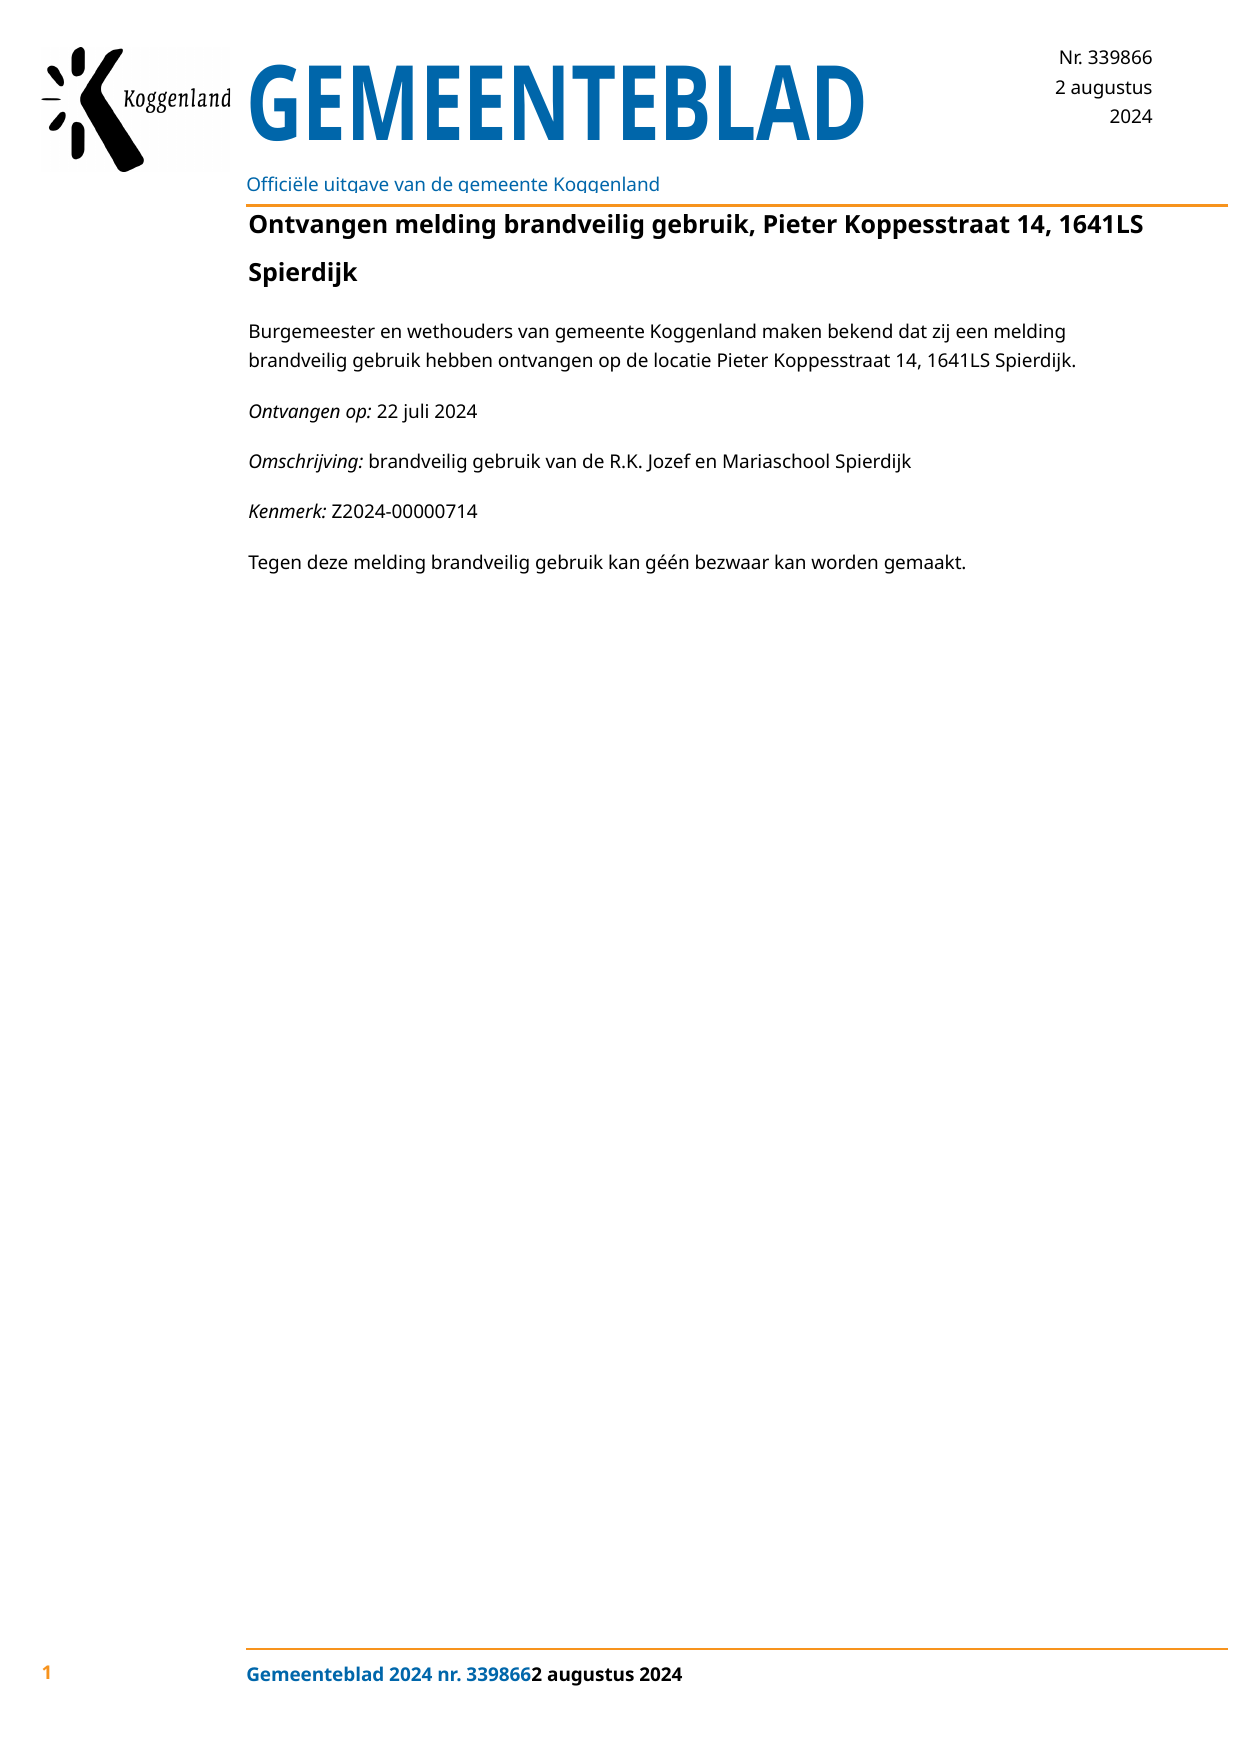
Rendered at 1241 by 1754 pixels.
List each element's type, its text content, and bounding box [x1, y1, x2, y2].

text Kenmerk: Z2024-00000714 [248, 499, 1152, 524]
text Burgemeester en wethouders van gemeente Koggenland maken bekend dat zij een melding brandveilig gebruik hebben ontvangen op de locatie Pieter Koppesstraat 14, 1641LS Spierdijk. [248, 318, 1152, 373]
text Tegen deze melding brandveilig gebruik kan géén bezwaar kan worden gemaakt. [248, 549, 1152, 575]
picture [41, 47, 231, 172]
text Ontvangen melding brandveilig gebruik, Pieter Koppesstraat 14, 1641LS Spierdijk [248, 207, 1152, 288]
text Omschrijving: brandveilig gebruik van de R.K. Jozef en Mariaschool Spierdijk [248, 448, 1152, 474]
text Ontvangen op: 22 juli 2024 [248, 398, 1152, 424]
